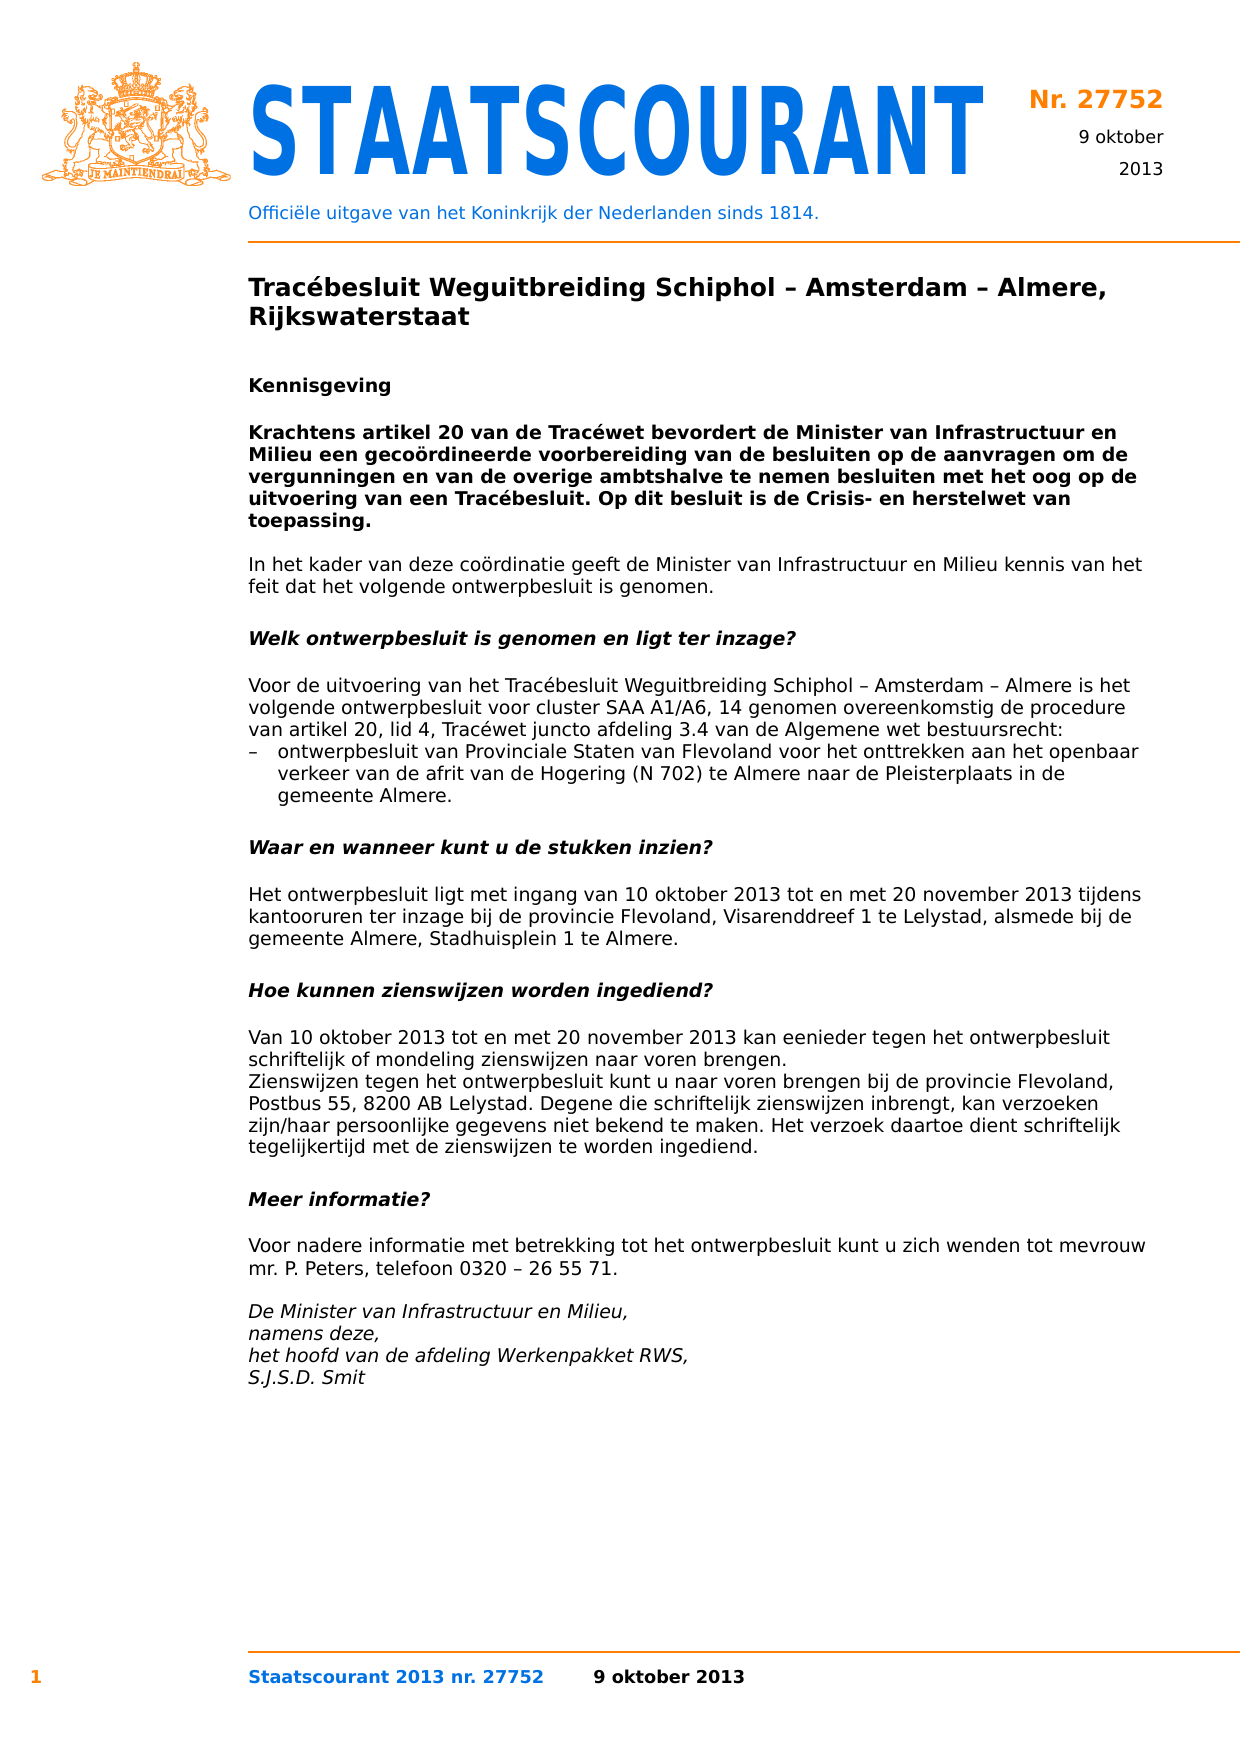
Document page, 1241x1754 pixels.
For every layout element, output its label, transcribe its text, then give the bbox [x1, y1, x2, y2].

subtitle Waar en wanneer kunt u de stukken inzien? [248, 837, 1163, 859]
subtitle Meer informatie? [248, 1188, 1163, 1210]
text Van 10 oktober 2013 tot en met 20 november 2013 kan eenieder tegen het ontwerpbesluit schriftelijk of mondeling zienswijzen naar voren brengen. [248, 1027, 1163, 1071]
subtitle Welk ontwerpbesluit is genomen en ligt ter inzage? [248, 628, 1163, 650]
text – ontwerpbesluit van Provinciale Staten van Flevoland voor het onttrekken aan het openbaar verkeer van de afrit van de Hogering (N 702) te Almere naar de Pleisterplaats in de gemeente Almere. [248, 741, 1163, 807]
text Zienswijzen tegen het ontwerpbesluit kunt u naar voren brengen bij de provincie Flevoland, Postbus 55, 8200 AB Lelystad. Degene die schriftelijk zienswijzen inbrengt, kan verzoeken zijn/haar persoonlijke gegevens niet bekend te maken. Het verzoek daartoe dient schriftelijk tegelijkertijd met de zienswijzen te worden ingediend. [248, 1071, 1163, 1158]
text Krachtens artikel 20 van de Tracéwet bevordert de Minister van Infrastructuur en Milieu een gecoördineerde voorbereiding van de besluiten op de aanvragen om de vergunningen en van de overige ambtshalve te nemen besluiten met het oog op de uitvoering van een Tracébesluit. Op dit besluit is de Crisis- en herstelwet van toepassing. [248, 422, 1163, 532]
text Het ontwerpbesluit ligt met ingang van 10 oktober 2013 tot en met 20 november 2013 tijdens kantooruren ter inzage bij de provincie Flevoland, Visarenddreef 1 te Lelystad, alsmede bij de gemeente Almere, Stadhuisplein 1 te Almere. [248, 884, 1163, 949]
table_header STAATSCOURANT [248, 62, 998, 203]
table_cell Officiële uitgave van het Koninkrijk der Nederlanden sinds 1814. [248, 203, 1240, 241]
table_cell 9 oktober [998, 121, 1240, 153]
subtitle Tracébesluit Weguitbreiding Schiphol – Amsterdam – Almere, Rijkswaterstaat [248, 273, 1163, 331]
table_cell 2013 [998, 153, 1240, 203]
text Voor nadere informatie met betrekking tot het ontwerpbesluit kunt u zich wenden tot mevrouw mr. P. Peters, telefoon 0320 – 26 55 71. [248, 1235, 1163, 1279]
table_header [25, 62, 248, 241]
table_header Nr. 27752 [998, 62, 1240, 121]
text In het kader van deze coördinatie geeft de Minister van Infrastructuur en Milieu kennis van het feit dat het volgende ontwerpbesluit is genomen. [248, 554, 1163, 598]
subtitle Hoe kunnen zienswijzen worden ingediend? [248, 979, 1163, 1002]
picture [41, 62, 231, 186]
text Voor de uitvoering van het Tracébesluit Weguitbreiding Schiphol – Amsterdam – Almere is het volgende ontwerpbesluit voor cluster SAA A1/A6, 14 genomen overeenkomstig de procedure van artikel 20, lid 4, Tracéwet juncto afdeling 3.4 van de Algemene wet bestuursrecht: [248, 675, 1163, 741]
text De Minister van Infrastructuur en Milieu, namens deze, het hoofd van de afdeling Werkenpakket RWS, S.J.S.D. Smit [248, 1301, 1163, 1389]
subtitle Kennisgeving [248, 375, 1163, 397]
